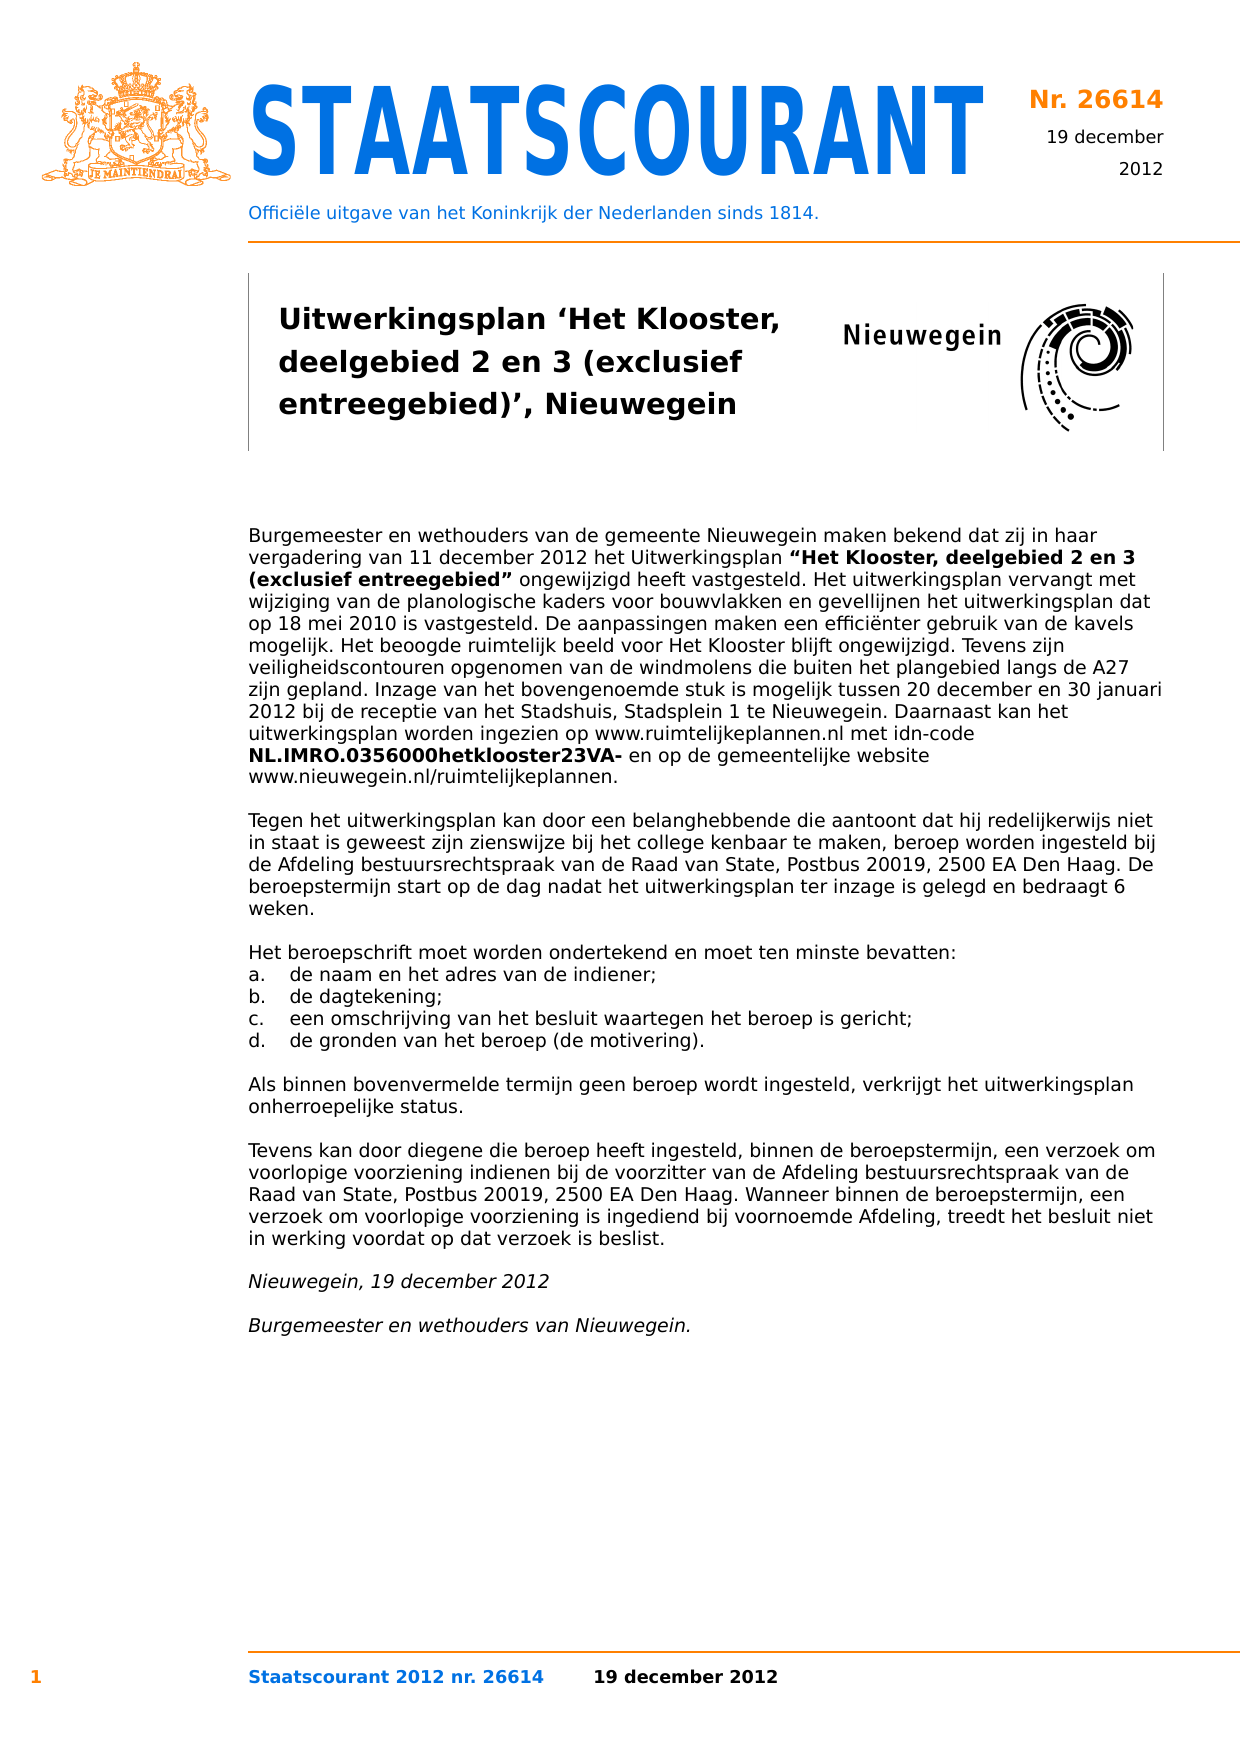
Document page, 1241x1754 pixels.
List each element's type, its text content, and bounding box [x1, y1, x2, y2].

picture [844, 302, 1134, 433]
picture [41, 62, 231, 186]
text Burgemeester en wethouders van de gemeente Nieuwegein maken bekend dat zij in haar vergadering van 11 december 2012 het Uitwerkingsplan “Het Klooster, deelgebied 2 en 3 (exclusief entreegebied” ongewijzigd heeft vastgesteld. Het uitwerkingsplan vervangt met wijziging van de planologische kaders voor bouwvlakken en gevellijnen het uitwerkingsplan dat op 18 mei 2010 is vastgesteld. De aanpassingen maken een efficiënter gebruik van de kavels mogelijk. Het beoogde ruimtelijk beeld voor Het Klooster blijft ongewijzigd. Tevens zijn veiligheidscontouren opgenomen van de windmolens die buiten het plangebied langs de A27 zijn gepland. Inzage van het bovengenoemde stuk is mogelijk tussen 20 december en 30 januari 2012 bij de receptie van het Stadshuis, Stadsplein 1 te Nieuwegein. Daarnaast kan het uitwerkingsplan worden ingezien op www.ruimtelijkeplannen.nl met idn-code NL.IMRO.0356000hetklooster23VA- en op de gemeentelijke website www.nieuwegein.nl/ruimtelijkeplannen. [248, 525, 1163, 788]
subtitle Uitwerkingsplan ‘Het Klooster, deelgebied 2 en 3 (exclusief entreegebied)’, Nieuwegein [249, 273, 1163, 451]
table_cell 19 december [998, 121, 1240, 153]
text Nieuwegein, 19 december 2012 [248, 1271, 1163, 1293]
table_header Nr. 26614 [998, 62, 1240, 121]
text Tegen het uitwerkingsplan kan door een belanghebbende die aantoont dat hij redelijkerwijs niet in staat is geweest zijn zienswijze bij het college kenbaar te maken, beroep worden ingesteld bij de Afdeling bestuursrechtspraak van de Raad van State, Postbus 20019, 2500 EA Den Haag. De beroepstermijn start op de dag nadat het uitwerkingsplan ter inzage is gelegd en bedraagt 6 weken. [248, 810, 1163, 920]
text Tevens kan door diegene die beroep heeft ingesteld, binnen de beroepstermijn, een verzoek om voorlopige voorziening indienen bij de voorzitter van de Afdeling bestuursrechtspraak van de Raad van State, Postbus 20019, 2500 EA Den Haag. Wanneer binnen de beroepstermijn, een verzoek om voorlopige voorziening is ingediend bij voornoemde Afdeling, treedt het besluit niet in werking voordat op dat verzoek is beslist. [248, 1140, 1163, 1249]
text Burgemeester en wethouders van Nieuwegein. [248, 1315, 1163, 1337]
text a. de naam en het adres van de indiener; [248, 964, 1163, 986]
text b. de dagtekening; [248, 986, 1163, 1008]
text c. een omschrijving van het besluit waartegen het beroep is gericht; [248, 1008, 1163, 1030]
table_cell 2012 [998, 153, 1240, 203]
table_header [25, 62, 248, 241]
table_cell Officiële uitgave van het Koninkrijk der Nederlanden sinds 1814. [248, 203, 1240, 241]
table_header STAATSCOURANT [248, 62, 998, 203]
text Het beroepschrift moet worden ondertekend en moet ten minste bevatten: [248, 942, 1163, 964]
text d. de gronden van het beroep (de motivering). [248, 1030, 1163, 1052]
text Als binnen bovenvermelde termijn geen beroep wordt ingesteld, verkrijgt het uitwerkingsplan onherroepelijke status. [248, 1074, 1163, 1118]
